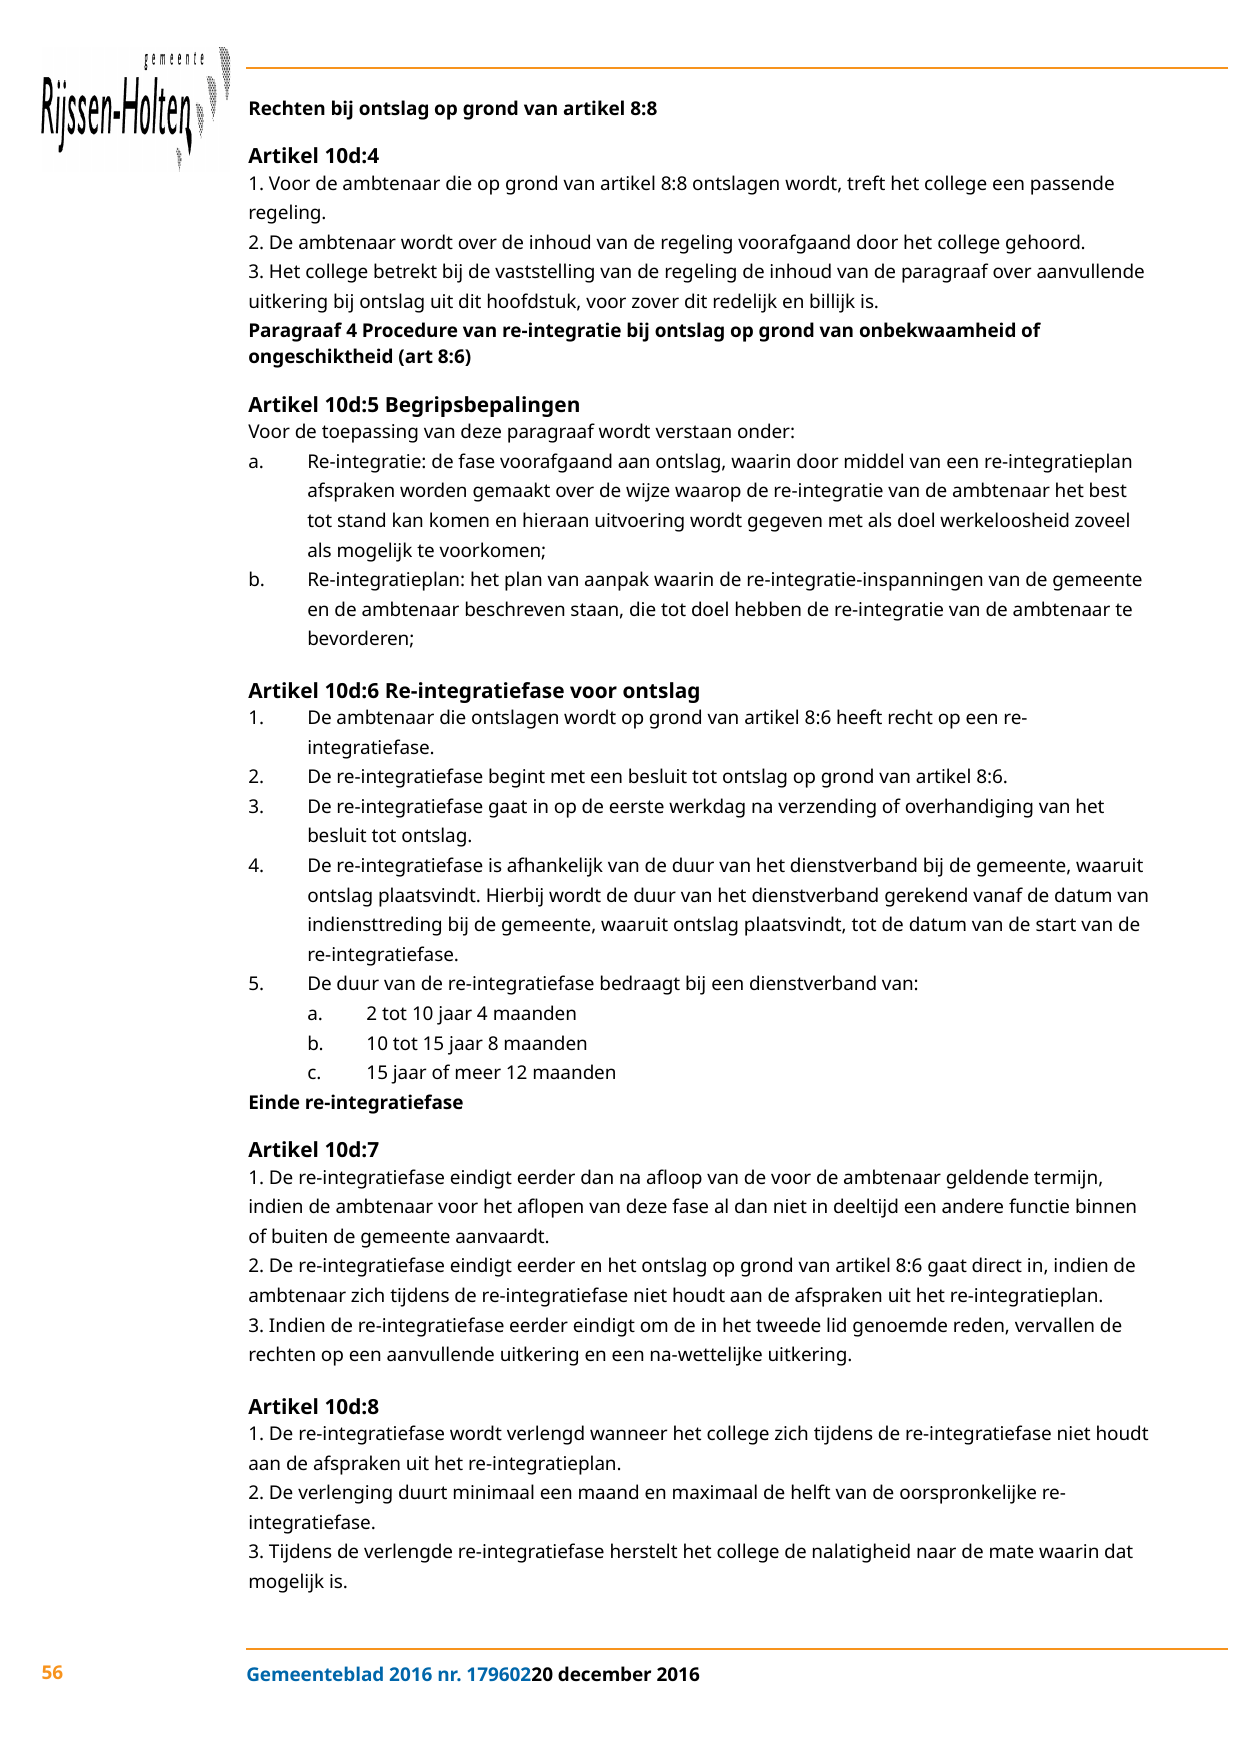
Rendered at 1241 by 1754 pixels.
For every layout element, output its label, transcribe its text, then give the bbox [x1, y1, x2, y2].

list Re-integratieplan: het plan van aanpak waarin de re-integratie-inspanningen van de gemeente en de ambtenaar beschreven staan, die tot doel hebben de re-integratie van de ambtenaar te bevorderen; [248, 566, 1152, 651]
list 10 tot 15 jaar 8 maanden [307, 1030, 1152, 1056]
list De ambtenaar die ontslagen wordt op grond van artikel 8:6 heeft recht op een re- integratiefase. [248, 704, 1152, 760]
text Artikel 10d:8 [248, 1392, 1152, 1420]
text Einde re-integratiefase [248, 1089, 1152, 1115]
text Voor de toepassing van deze paragraaf wordt verstaan onder: [248, 418, 1152, 444]
text 1. Voor de ambtenaar die op grond van artikel 8:8 ontslagen wordt, treft het college een passende regeling. [248, 170, 1152, 225]
text 3. Tijdens de verlengde re-integratiefase herstelt het college de nalatigheid naar de mate waarin dat mogelijk is. [248, 1539, 1152, 1594]
list De duur van de re-integratiefase bedraagt bij een dienstverband van: [248, 971, 1152, 996]
text Artikel 10d:5 Begripsbepalingen [248, 390, 1152, 418]
list De re-integratiefase gaat in op de eerste werkdag na verzending of overhandiging van het besluit tot ontslag. [248, 793, 1152, 848]
text Artikel 10d:7 [248, 1136, 1152, 1164]
list Re-integratie: de fase voorafgaand aan ontslag, waarin door middel van een re-integratieplan afspraken worden gemaakt over de wijze waarop de re-integratie van de ambtenaar het best tot stand kan komen en hieraan uitvoering wordt gegeven met als doel werkeloosheid zoveel als mogelijk te voorkomen; [248, 448, 1152, 562]
text Artikel 10d:4 [248, 141, 1152, 170]
text Paragraaf 4 Procedure van re-integratie bij ontslag op grond van onbekwaamheid of ongeschiktheid (art 8:6) [248, 318, 1152, 369]
text 2. De ambtenaar wordt over de inhoud van de regeling voorafgaand door het college gehoord. [248, 229, 1152, 255]
picture [41, 47, 231, 172]
list 2 tot 10 jaar 4 maanden [307, 1000, 1152, 1026]
text 1. De re-integratiefase eindigt eerder dan na afloop van de voor de ambtenaar geldende termijn, indien de ambtenaar voor het aflopen van deze fase al dan niet in deeltijd een andere functie binnen of buiten de gemeente aanvaardt. [248, 1164, 1152, 1249]
text 2. De re-integratiefase eindigt eerder en het ontslag op grond van artikel 8:6 gaat direct in, indien de ambtenaar zich tijdens de re-integratiefase niet houdt aan de afspraken uit het re-integratieplan. [248, 1253, 1152, 1308]
list De re-integratiefase is afhankelijk van de duur van het dienstverband bij de gemeente, waaruit ontslag plaatsvindt. Hierbij wordt de duur van het dienstverband gerekend vanaf de datum van indiensttreding bij de gemeente, waaruit ontslag plaatsvindt, tot de datum van de start van de re-integratiefase. [248, 852, 1152, 967]
text 1. De re-integratiefase wordt verlengd wanneer het college zich tijdens de re-integratiefase niet houdt aan de afspraken uit het re-integratieplan. [248, 1420, 1152, 1476]
text 3. Het college betrekt bij de vaststelling van de regeling de inhoud van de paragraaf over aanvullende uitkering bij ontslag uit dit hoofdstuk, voor zover dit redelijk en billijk is. [248, 258, 1152, 314]
text Artikel 10d:6 Re-integratiefase voor ontslag [248, 676, 1152, 704]
text 3. Indien de re-integratiefase eerder eindigt om de in het tweede lid genoemde reden, vervallen de rechten op een aanvullende uitkering en een na-wettelijke uitkering. [248, 1312, 1152, 1367]
list De re-integratiefase begint met een besluit tot ontslag op grond van artikel 8:6. [248, 763, 1152, 789]
text 2. De verlenging duurt minimaal een maand en maximaal de helft van de oorspronkelijke re-integratiefase. [248, 1479, 1152, 1535]
text Rechten bij ontslag op grond van artikel 8:8 [248, 95, 1152, 121]
list 15 jaar of meer 12 maanden [307, 1059, 1152, 1085]
